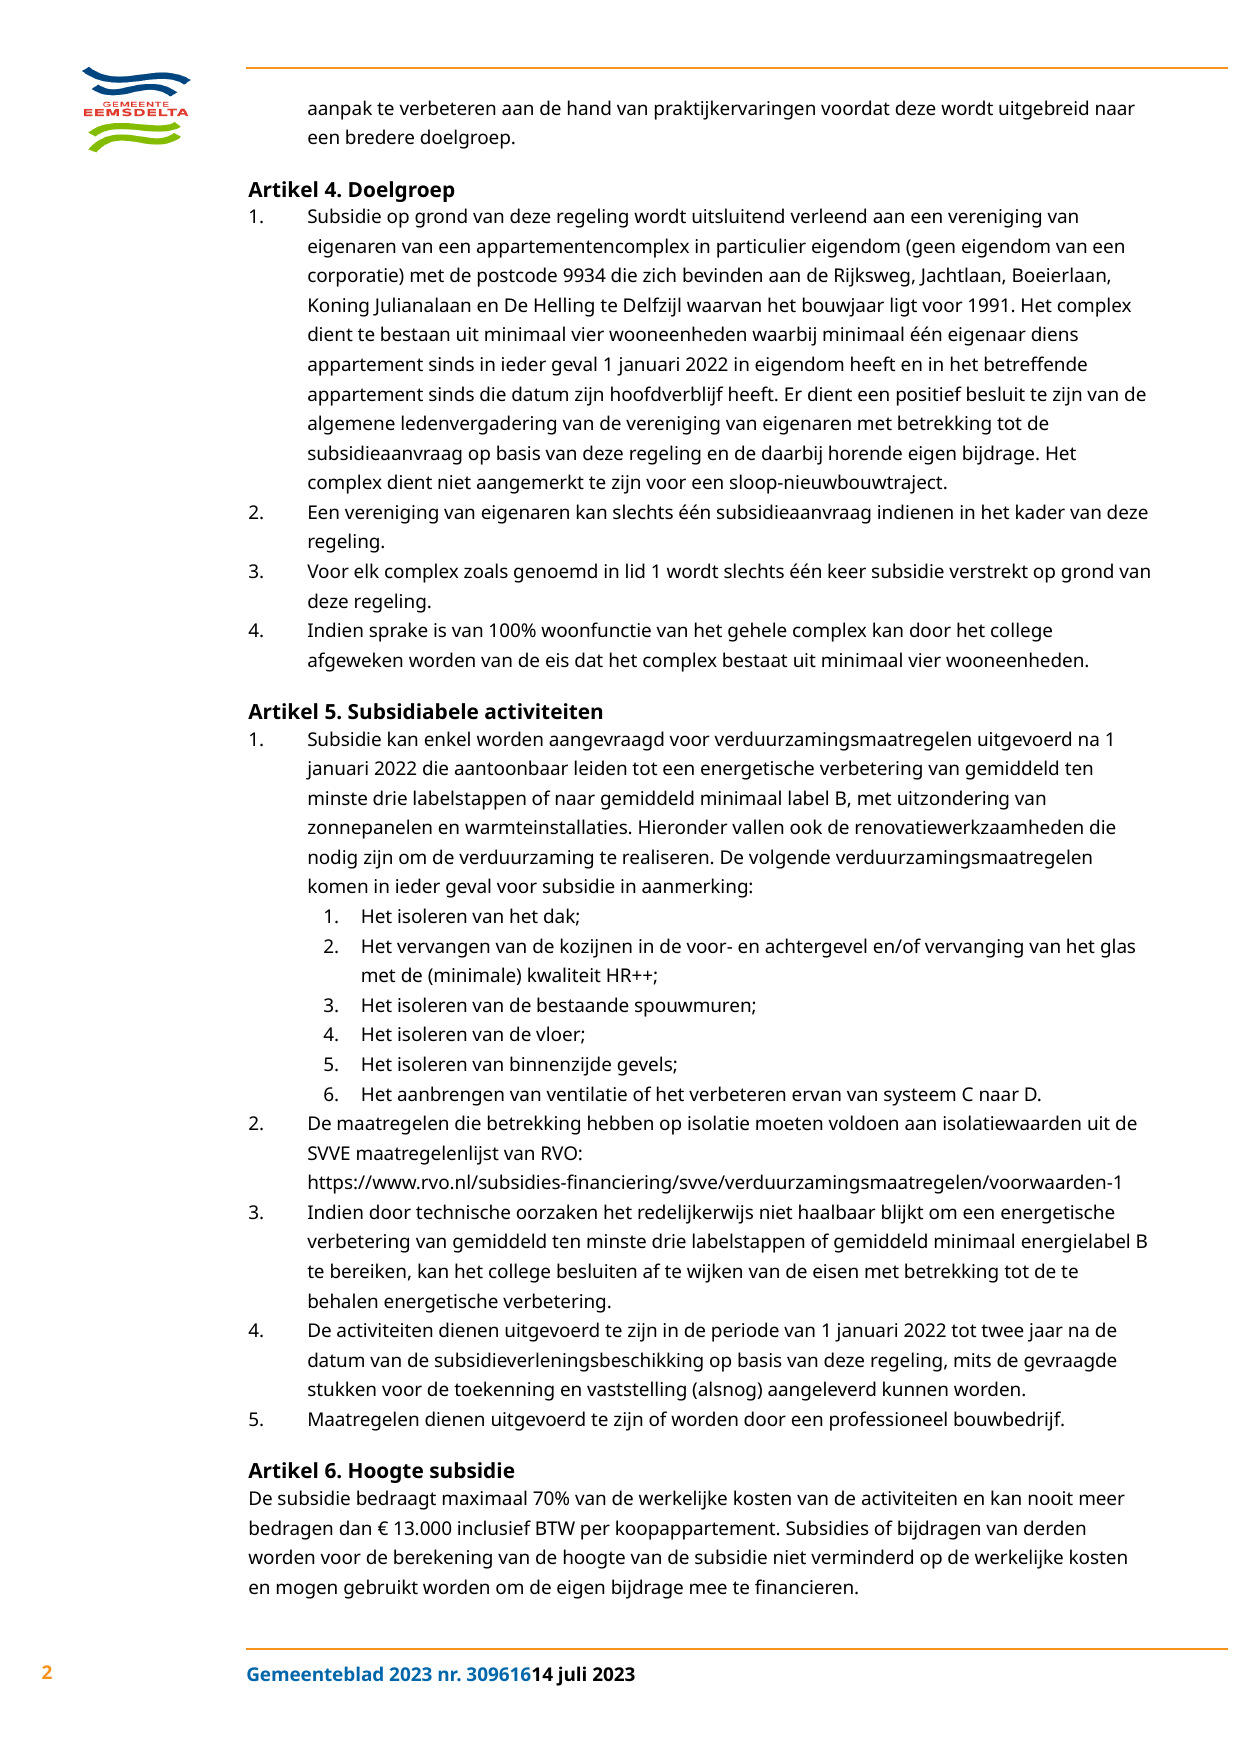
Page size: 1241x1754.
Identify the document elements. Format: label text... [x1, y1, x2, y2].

list Subsidie kan enkel worden aangevraagd voor verduurzamingsmaatregelen uitgevoerd na 1 januari 2022 die aantoonbaar leiden tot een energetische verbetering van gemiddeld ten minste drie labelstappen of naar gemiddeld minimaal label B, met uitzondering van zonnepanelen en warmteinstallaties. Hieronder vallen ook de renovatiewerkzaamheden die nodig zijn om de verduurzaming te realiseren. De volgende verduurzamingsmaatregelen komen in ieder geval voor subsidie in aanmerking: [248, 726, 1152, 899]
list Voor elk complex zoals genoemd in lid 1 wordt slechts één keer subsidie verstrekt op grond van deze regeling. [248, 558, 1152, 613]
list De activiteiten dienen uitgevoerd te zijn in de periode van 1 januari 2022 tot twee jaar na de datum van de subsidieverleningsbeschikking op basis van deze regeling, mits de gevraagde stukken voor de toekenning en vaststelling (alsnog) aangeleverd kunnen worden. [248, 1317, 1152, 1402]
list Het aanbrengen van ventilatie of het verbeteren ervan van systeem C naar D. [323, 1081, 1152, 1107]
list Een vereniging van eigenaren kan slechts één subsidieaanvraag indienen in het kader van deze regeling. [248, 499, 1152, 554]
text Artikel 4. Doelgroep [248, 175, 1152, 203]
text Artikel 6. Hoogte subsidie [248, 1457, 1152, 1485]
text De subsidie bedraagt maximaal 70% van de werkelijke kosten van de activiteiten en kan nooit meer bedragen dan € 13.000 inclusief BTW per koopappartement. Subsidies of bijdragen van derden worden voor de berekening van de hoogte van de subsidie niet verminderd op de werkelijke kosten en mogen gebruikt worden om de eigen bijdrage mee te financieren. [248, 1485, 1152, 1599]
picture [41, 47, 231, 172]
list Het isoleren van het dak; [323, 903, 1152, 929]
list Indien sprake is van 100% woonfunctie van het gehele complex kan door het college afgeweken worden van de eis dat het complex bestaat uit minimaal vier wooneenheden. [248, 617, 1152, 673]
list Het vervangen van de kozijnen in de voor- en achtergevel en/of vervanging van het glas met de (minimale) kwaliteit HR++; [323, 933, 1152, 988]
list aanpak te verbeteren aan de hand van praktijkervaringen voordat deze wordt uitgebreid naar een bredere doelgroep. [248, 95, 1152, 150]
list Indien door technische oorzaken het redelijkerwijs niet haalbaar blijkt om een energetische verbetering van gemiddeld ten minste drie labelstappen of gemiddeld minimaal energielabel B te bereiken, kan het college besluiten af te wijken van de eisen met betrekking tot de te behalen energetische verbetering. [248, 1199, 1152, 1314]
list Het isoleren van de bestaande spouwmuren; [323, 992, 1152, 1018]
list De maatregelen die betrekking hebben op isolatie moeten voldoen aan isolatiewaarden uit de SVVE maatregelenlijst van RVO: https://www.rvo.nl/subsidies-financiering/svve/verduurzamingsmaatregelen/voorwaarden-1 [248, 1110, 1152, 1195]
text Artikel 5. Subsidiabele activiteiten [248, 697, 1152, 726]
list Het isoleren van binnenzijde gevels; [323, 1051, 1152, 1077]
list Maatregelen dienen uitgevoerd te zijn of worden door een professioneel bouwbedrijf. [248, 1406, 1152, 1432]
list Het isoleren van de vloer; [323, 1022, 1152, 1047]
list Subsidie op grond van deze regeling wordt uitsluitend verleend aan een vereniging van eigenaren van een appartementencomplex in particulier eigendom (geen eigendom van een corporatie) met de postcode 9934 die zich bevinden aan de Rijksweg, Jachtlaan, Boeierlaan, Koning Julianalaan en De Helling te Delfzijl waarvan het bouwjaar ligt voor 1991. Het complex dient te bestaan uit minimaal vier wooneenheden waarbij minimaal één eigenaar diens appartement sinds in ieder geval 1 januari 2022 in eigendom heeft en in het betreffende appartement sinds die datum zijn hoofdverblijf heeft. Er dient een positief besluit te zijn van de algemene ledenvergadering van de vereniging van eigenaren met betrekking tot de subsidieaanvraag op basis van deze regeling en de daarbij horende eigen bijdrage. Het complex dient niet aangemerkt te zijn voor een sloop-nieuwbouwtraject. [248, 203, 1152, 495]
